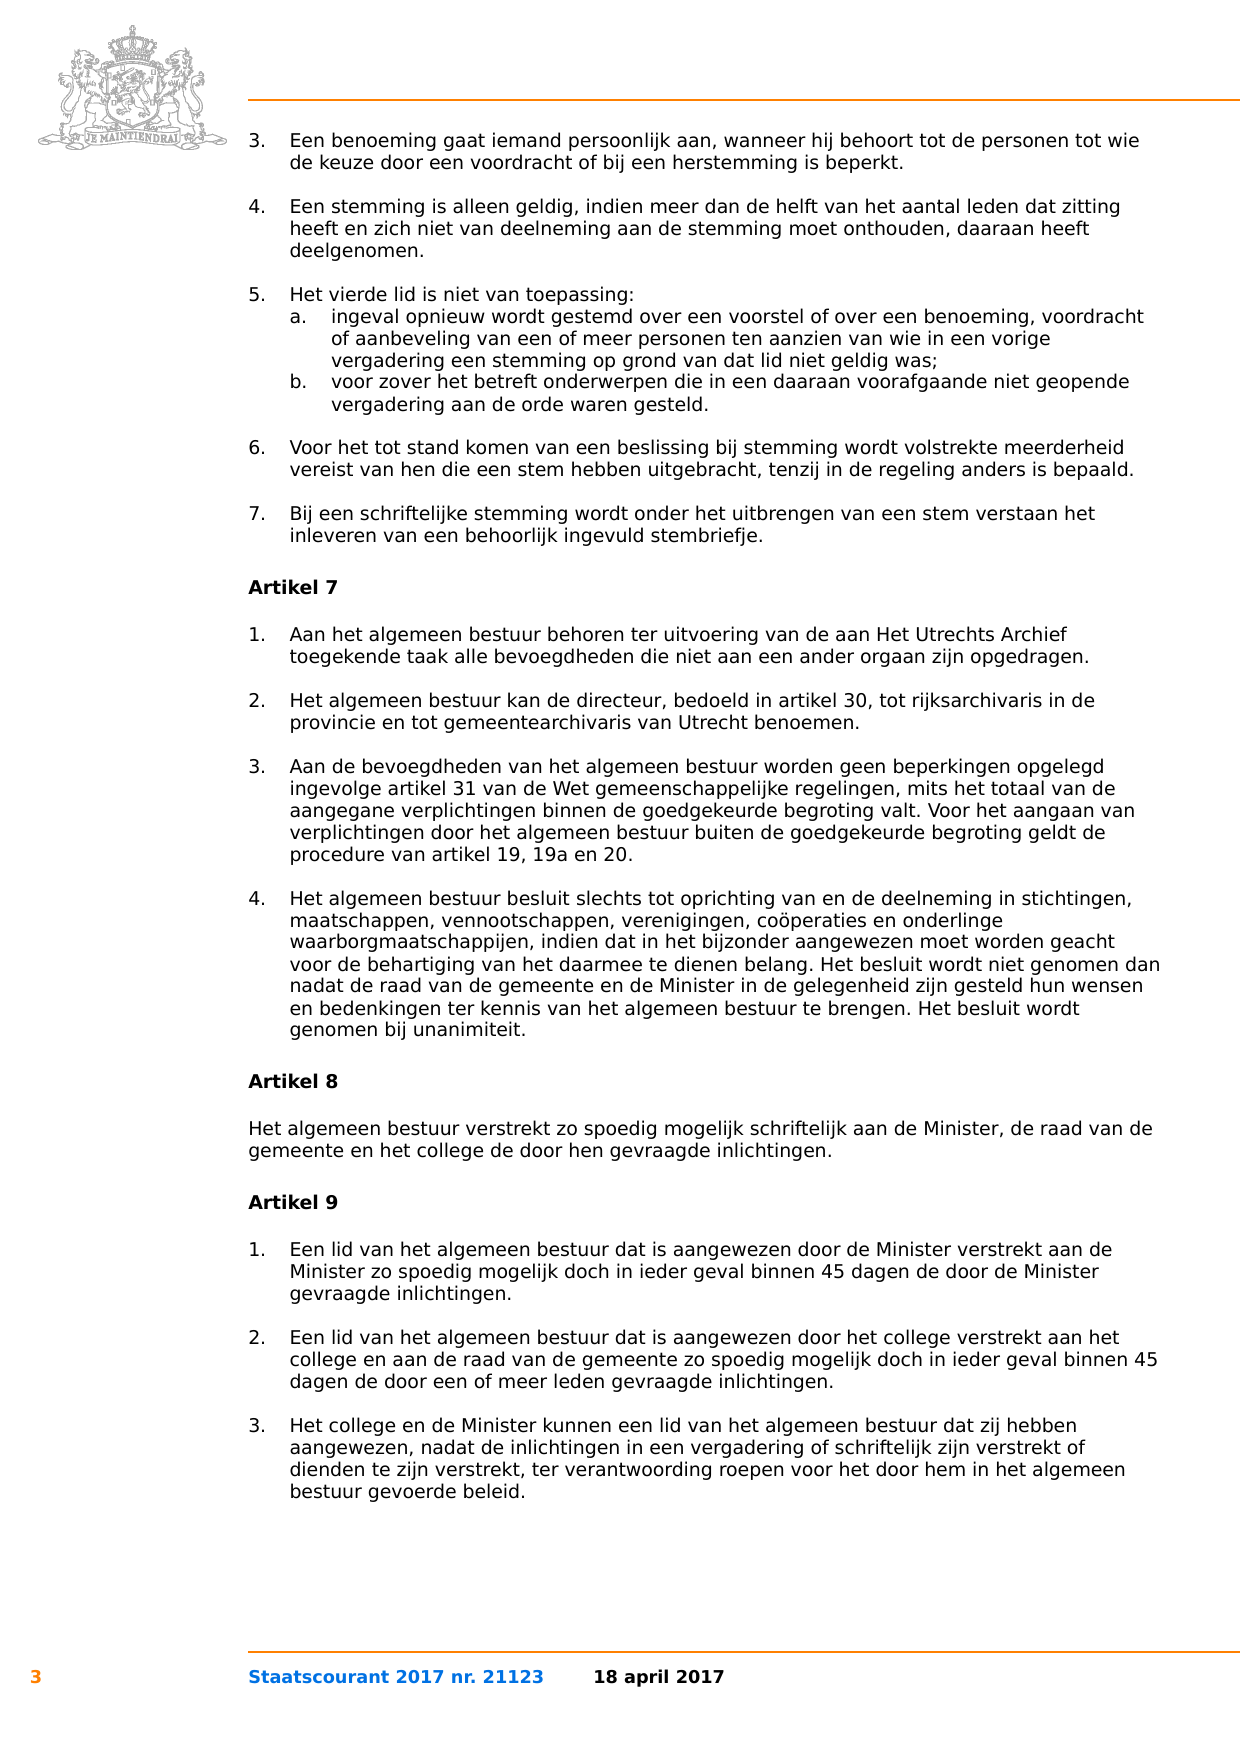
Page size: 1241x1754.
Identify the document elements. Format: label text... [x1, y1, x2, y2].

text a. ingeval opnieuw wordt gestemd over een voorstel of over een benoeming, voordracht of aanbeveling van een of meer personen ten aanzien van wie in een vorige vergadering een stemming op grond van dat lid niet geldig was; [289, 306, 1163, 371]
subtitle Artikel 8 [248, 1071, 1163, 1093]
text 4. Een stemming is alleen geldig, indien meer dan de helft van het aantal leden dat zitting heeft en zich niet van deelneming aan de stemming moet onthouden, daaraan heeft deelgenomen. [248, 196, 1163, 262]
text 3. Een benoeming gaat iemand persoonlijk aan, wanneer hij behoort tot de personen tot wie de keuze door een voordracht of bij een herstemming is beperkt. [248, 130, 1163, 174]
picture [38, 25, 227, 150]
text 3. Het college en de Minister kunnen een lid van het algemeen bestuur dat zij hebben aangewezen, nadat de inlichtingen in een vergadering of schriftelijk zijn verstrekt of dienden te zijn verstrekt, ter verantwoording roepen voor het door hem in het algemeen bestuur gevoerde beleid. [248, 1415, 1163, 1503]
subtitle Artikel 9 [248, 1192, 1163, 1214]
text 5. Het vierde lid is niet van toepassing: [248, 283, 1163, 306]
text Het algemeen bestuur verstrekt zo spoedig mogelijk schriftelijk aan de Minister, de raad van de gemeente en het college de door hen gevraagde inlichtingen. [248, 1118, 1163, 1162]
text 2. Een lid van het algemeen bestuur dat is aangewezen door het college verstrekt aan het college en aan de raad van de gemeente zo spoedig mogelijk doch in ieder geval binnen 45 dagen de door een of meer leden gevraagde inlichtingen. [248, 1327, 1163, 1393]
text 7. Bij een schriftelijke stemming wordt onder het uitbrengen van een stem verstaan het inleveren van een behoorlijk ingevuld stembriefje. [248, 503, 1163, 547]
text 2. Het algemeen bestuur kan de directeur, bedoeld in artikel 30, tot rijksarchivaris in de provincie en tot gemeentearchivaris van Utrecht benoemen. [248, 690, 1163, 734]
text 6. Voor het tot stand komen van een beslissing bij stemming wordt volstrekte meerderheid vereist van hen die een stem hebben uitgebracht, tenzij in de regeling anders is bepaald. [248, 437, 1163, 481]
subtitle Artikel 7 [248, 577, 1163, 599]
text 1. Aan het algemeen bestuur behoren ter uitvoering van de aan Het Utrechts Archief toegekende taak alle bevoegdheden die niet aan een ander orgaan zijn opgedragen. [248, 624, 1163, 668]
text 4. Het algemeen bestuur besluit slechts tot oprichting van en de deelneming in stichtingen, maatschappen, vennootschappen, verenigingen, coöperaties en onderlinge waarborgmaatschappijen, indien dat in het bijzonder aangewezen moet worden geacht voor de behartiging van het daarmee te dienen belang. Het besluit wordt niet genomen dan nadat de raad van de gemeente en de Minister in de gelegenheid zijn gesteld hun wensen en bedenkingen ter kennis van het algemeen bestuur te brengen. Het besluit wordt genomen bij unanimiteit. [248, 887, 1163, 1041]
text b. voor zover het betreft onderwerpen die in een daaraan voorafgaande niet geopende vergadering aan de orde waren gesteld. [289, 371, 1163, 415]
text 1. Een lid van het algemeen bestuur dat is aangewezen door de Minister verstrekt aan de Minister zo spoedig mogelijk doch in ieder geval binnen 45 dagen de door de Minister gevraagde inlichtingen. [248, 1239, 1163, 1305]
text 3. Aan de bevoegdheden van het algemeen bestuur worden geen beperkingen opgelegd ingevolge artikel 31 van de Wet gemeenschappelijke regelingen, mits het totaal van de aangegane verplichtingen binnen de goedgekeurde begroting valt. Voor het aangaan van verplichtingen door het algemeen bestuur buiten de goedgekeurde begroting geldt de procedure van artikel 19, 19a en 20. [248, 756, 1163, 866]
